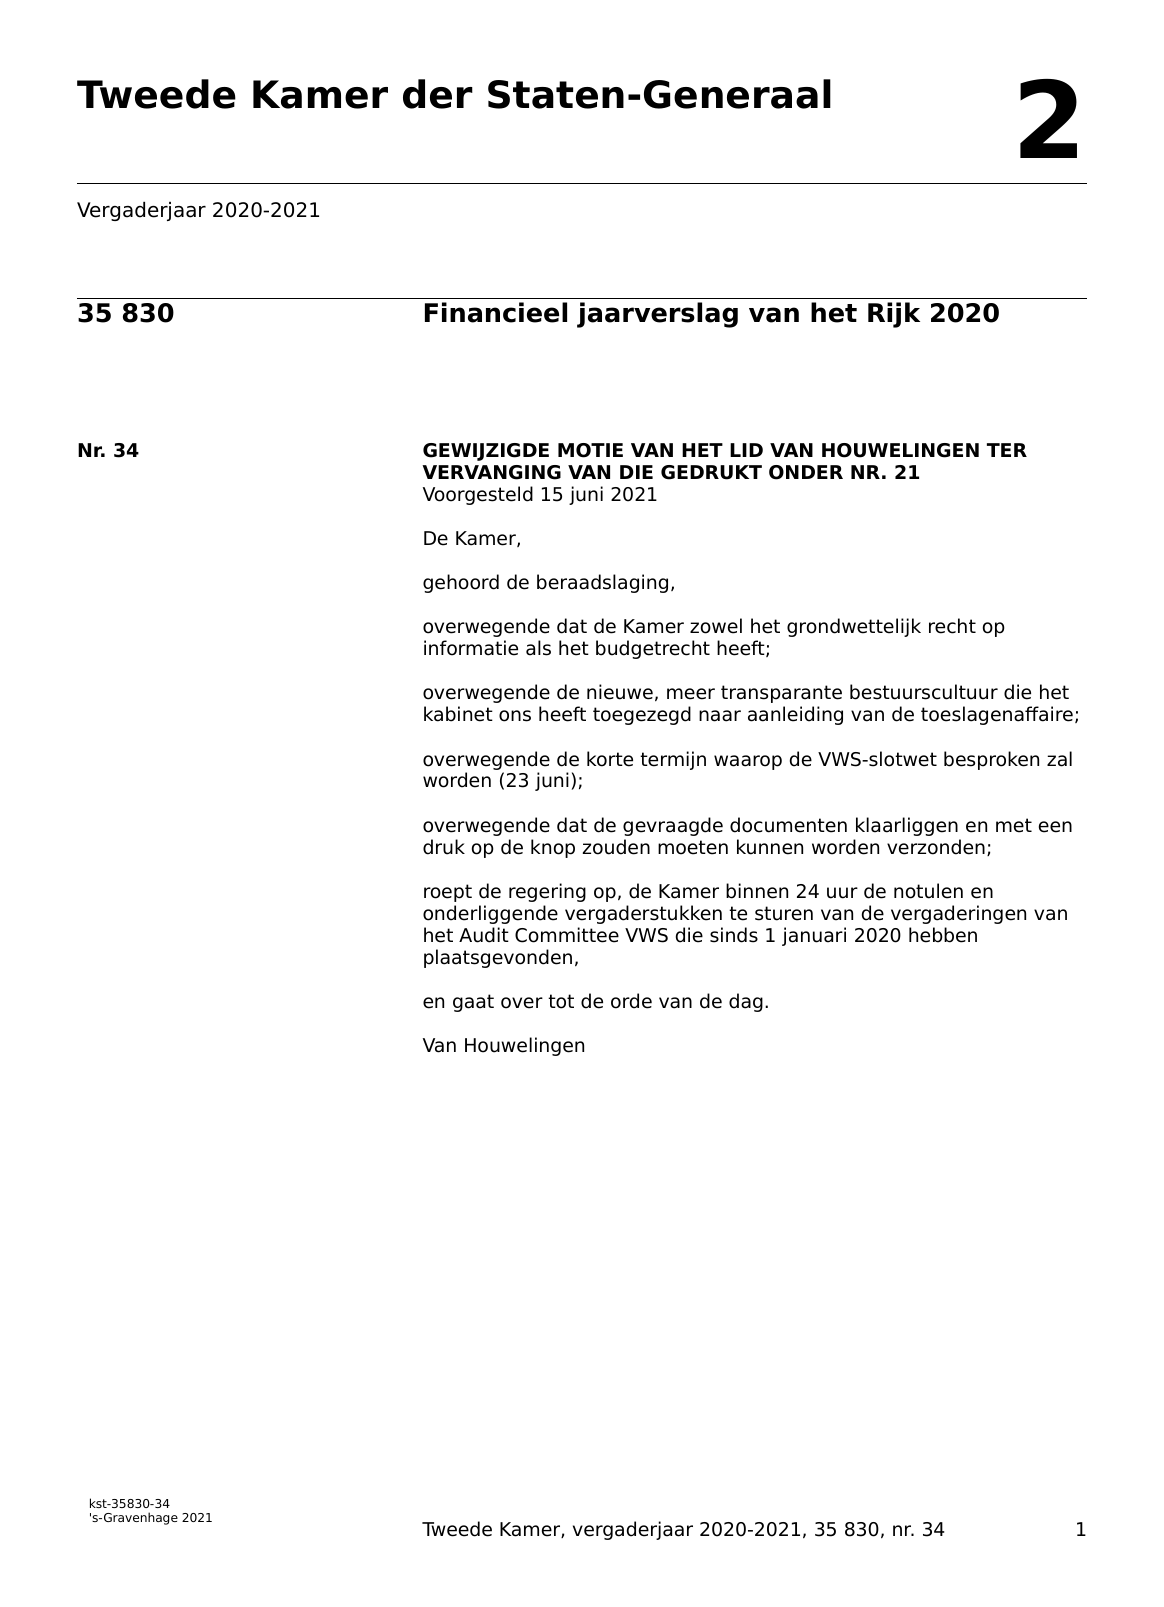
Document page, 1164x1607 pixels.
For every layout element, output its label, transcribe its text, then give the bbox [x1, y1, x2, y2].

text kst-35830-34 [88, 1497, 323, 1511]
text 's-Gravenhage 2021 [88, 1511, 323, 1525]
table_header 2 [886, 59, 1087, 183]
text overwegende dat de Kamer zowel het grondwettelijk recht op informatie als het budgetrecht heeft; [422, 616, 1087, 660]
table_header Tweede Kamer der Staten-Generaal [77, 59, 886, 183]
text roept de regering op, de Kamer binnen 24 uur de notulen en onderliggende vergaderstukken te sturen van de vergaderingen van het Audit Committee VWS die sinds 1 januari 2020 hebben plaatsgevonden, [422, 881, 1087, 969]
text De Kamer, [422, 528, 1087, 550]
text overwegende dat de gevraagde documenten klaarliggen en met een druk op de knop zouden moeten kunnen worden verzonden; [422, 814, 1087, 858]
subtitle 35 830 Financieel jaarverslag van het Rijk 2020 [77, 299, 1087, 329]
text gehoord de beraadslaging, [422, 572, 1087, 594]
text en gaat over tot de orde van de dag. [422, 991, 1087, 1013]
text overwegende de nieuwe, meer transparante bestuurscultuur die het kabinet ons heeft toegezegd naar aanleiding van de toeslagenaffaire; [422, 682, 1087, 726]
text Voorgesteld 15 juni 2021 [422, 484, 1087, 506]
subtitle Nr. 34 GEWIJZIGDE MOTIE VAN HET LID VAN HOUWELINGEN TER VERVANGING VAN DIE GEDRUKT ONDER NR. 21 [77, 440, 1087, 484]
text Van Houwelingen [422, 1035, 1087, 1057]
table_cell Vergaderjaar 2020-2021 [77, 184, 1087, 298]
text overwegende de korte termijn waarop de VWS-slotwet besproken zal worden (23 juni); [422, 748, 1087, 792]
